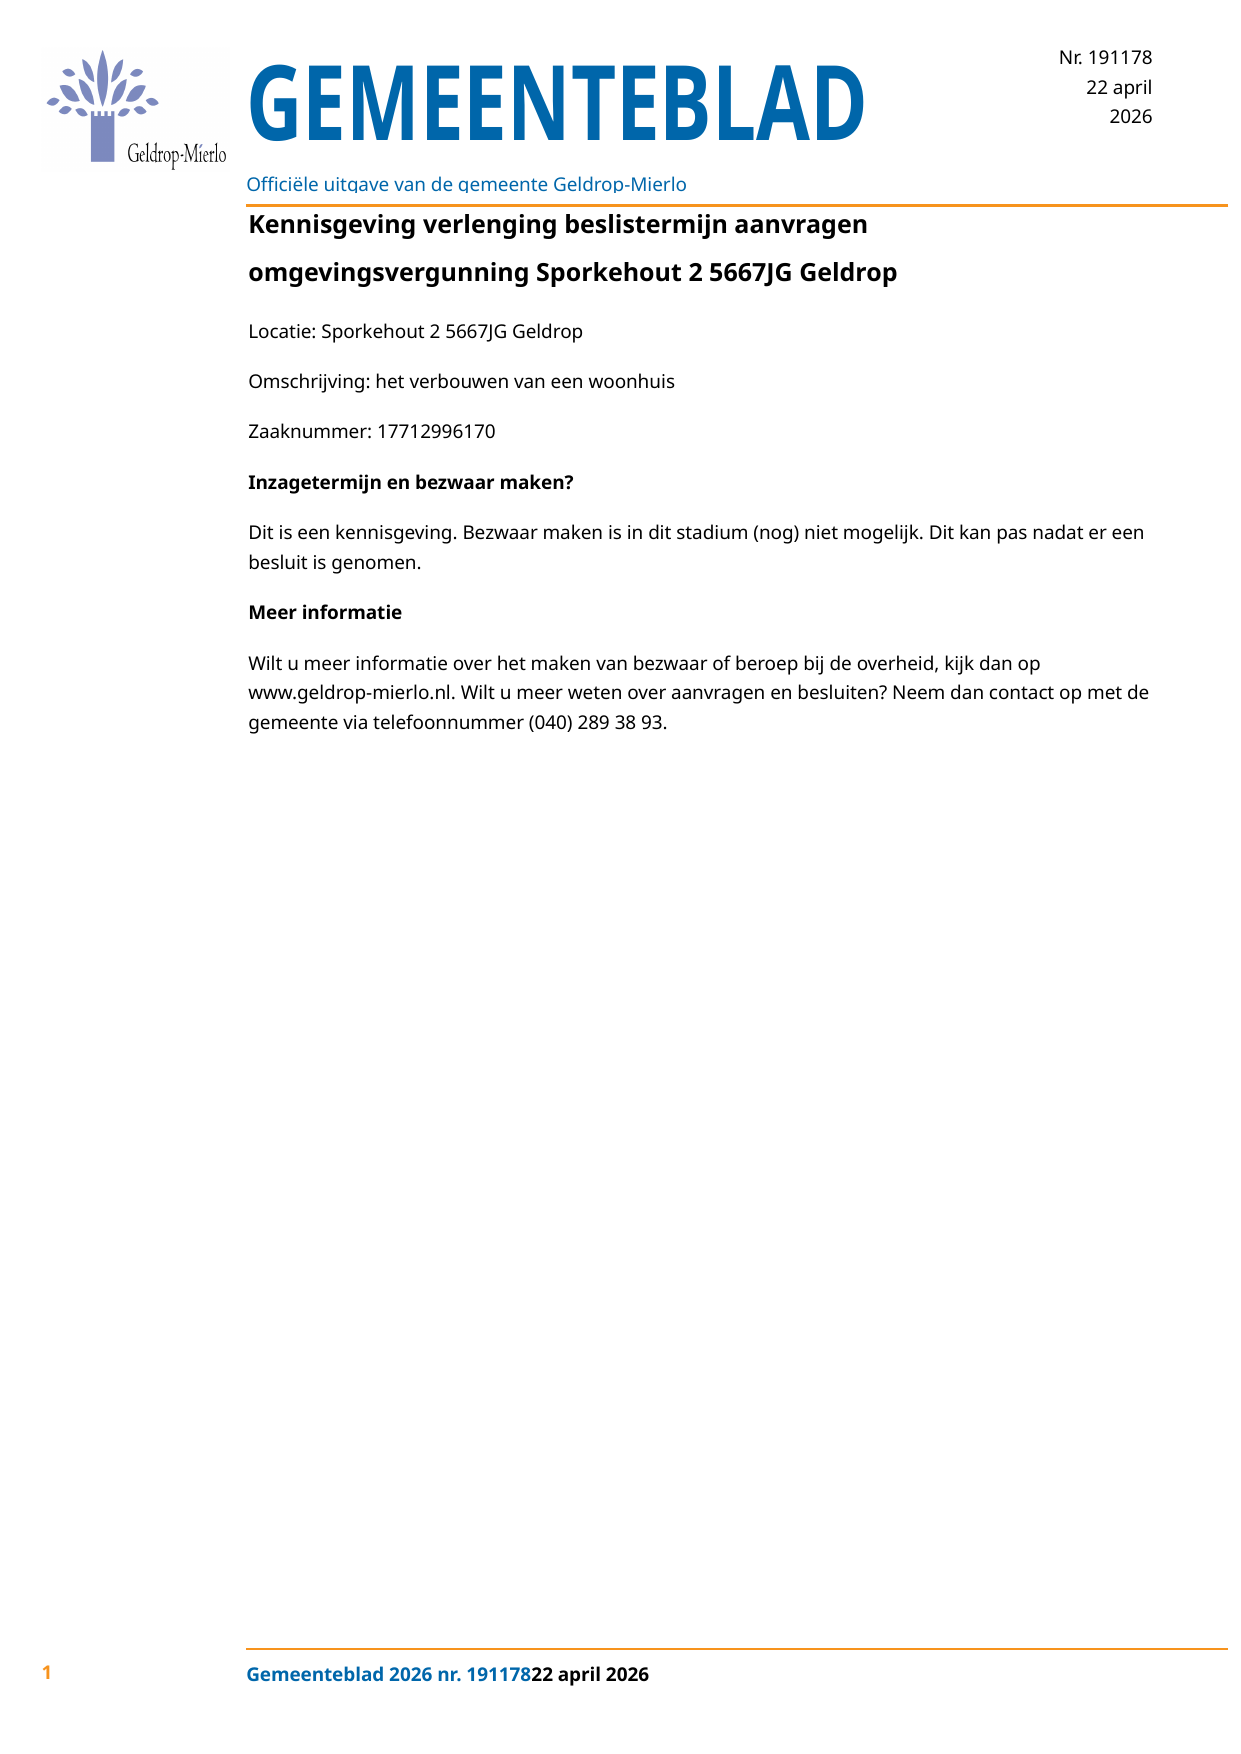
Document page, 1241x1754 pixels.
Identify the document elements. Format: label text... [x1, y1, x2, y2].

text Dit is een kennisgeving. Bezwaar maken is in dit stadium (nog) niet mogelijk. Dit kan pas nadat er een besluit is genomen. [248, 519, 1152, 575]
text Meer informatie [248, 599, 1152, 625]
text Omschrijving: het verbouwen van een woonhuis [248, 368, 1152, 394]
text Locatie: Sporkehout 2 5667JG Geldrop [248, 318, 1152, 344]
text Wilt u meer informatie over het maken van bezwaar of beroep bij de overheid, kijk dan op www.geldrop-mierlo.nl. Wilt u meer weten over aanvragen en besluiten? Neem dan contact op met de gemeente via telefoonnummer (040) 289 38 93. [248, 650, 1152, 735]
text Inzagetermijn en bezwaar maken? [248, 469, 1152, 495]
picture [41, 47, 231, 172]
text Kennisgeving verlenging beslistermijn aanvragen omgevingsvergunning Sporkehout 2 5667JG Geldrop [248, 207, 1152, 288]
text Zaaknummer: 17712996170 [248, 419, 1152, 444]
